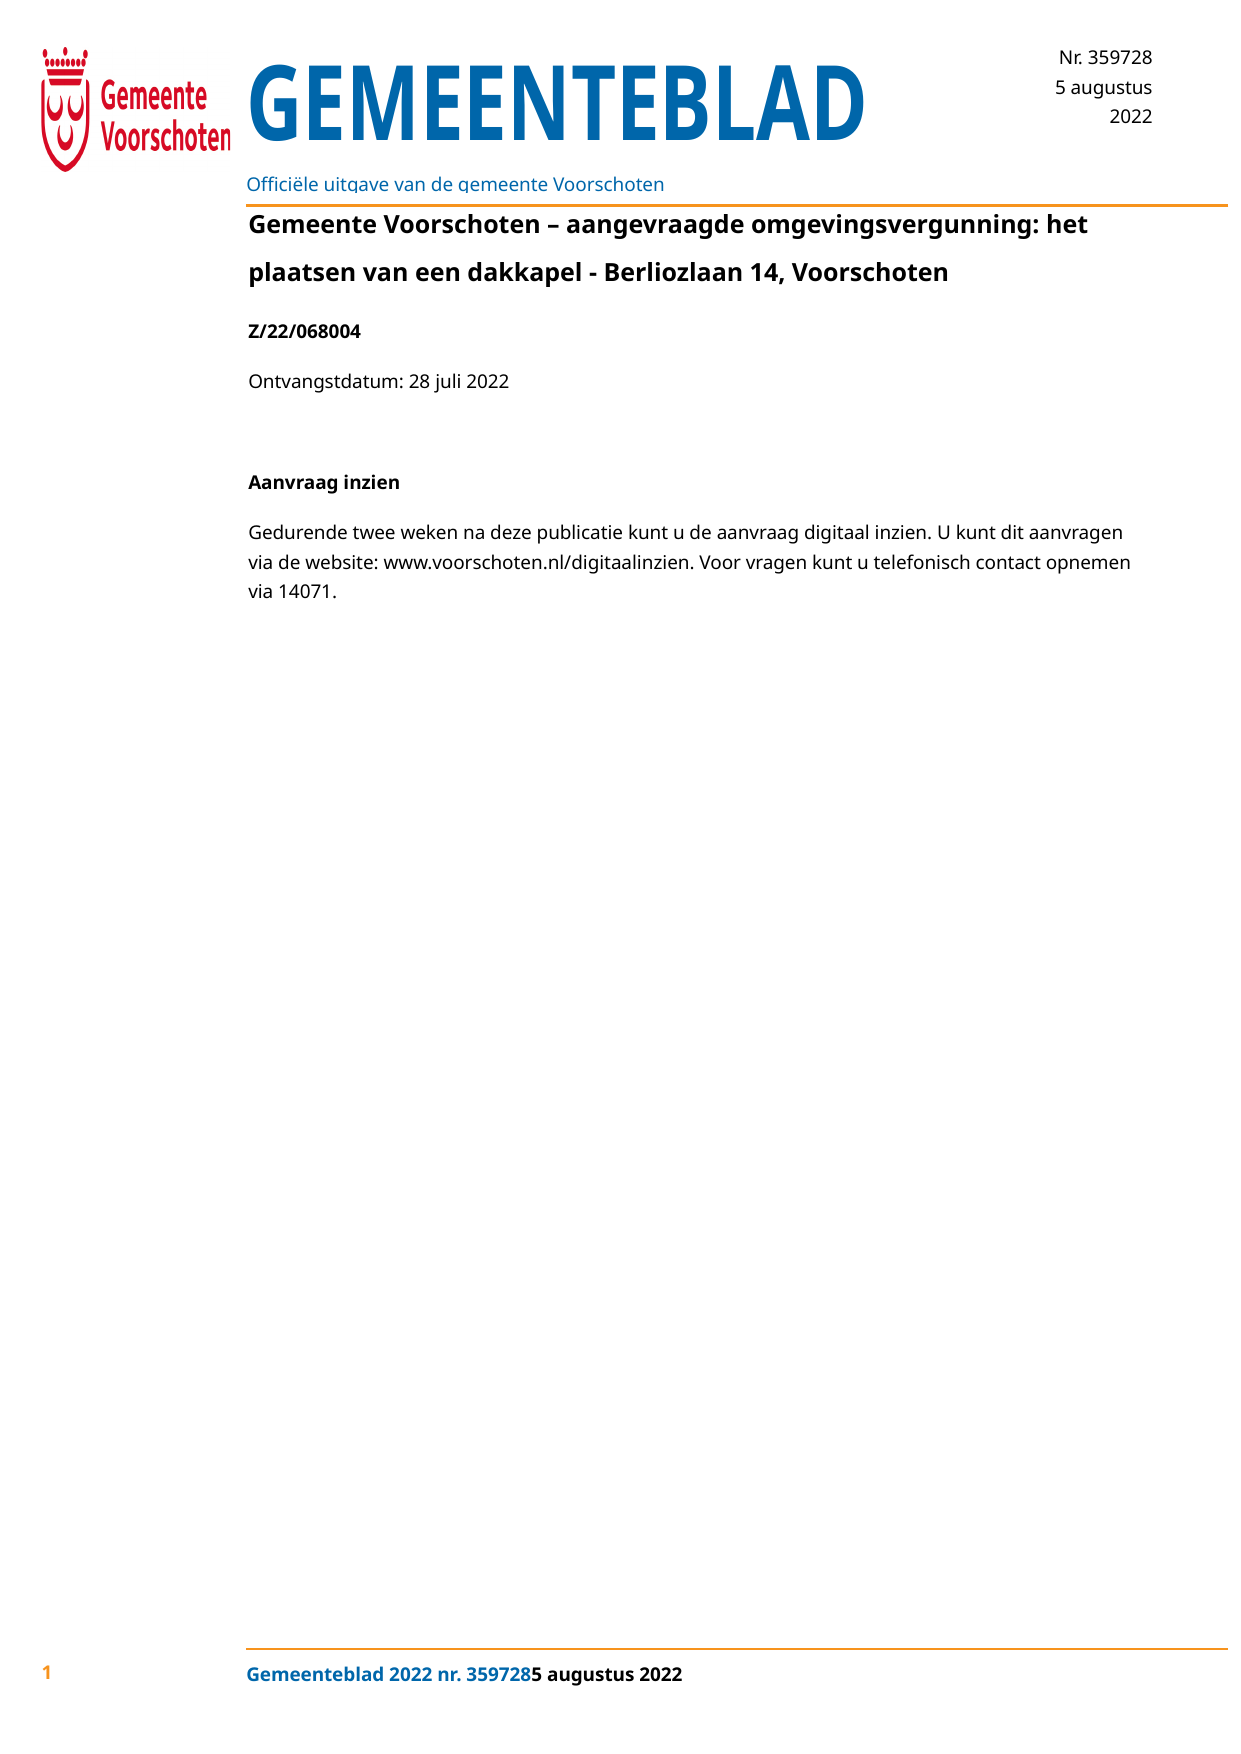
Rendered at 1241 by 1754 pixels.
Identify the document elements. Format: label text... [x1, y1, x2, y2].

text Gedurende twee weken na deze publicatie kunt u de aanvraag digitaal inzien. U kunt dit aanvragen via de website: www.voorschoten.nl/digitaalinzien. Voor vragen kunt u telefonisch contact opnemen via 14071. [248, 519, 1152, 604]
text Aanvraag inzien [248, 469, 1152, 495]
picture [41, 47, 231, 172]
text Gemeente Voorschoten – aangevraagde omgevingsvergunning: het plaatsen van een dakkapel - Berliozlaan 14, Voorschoten [248, 207, 1152, 288]
text Z/22/068004 [248, 318, 1152, 344]
text Ontvangstdatum: 28 juli 2022 [248, 368, 1152, 394]
